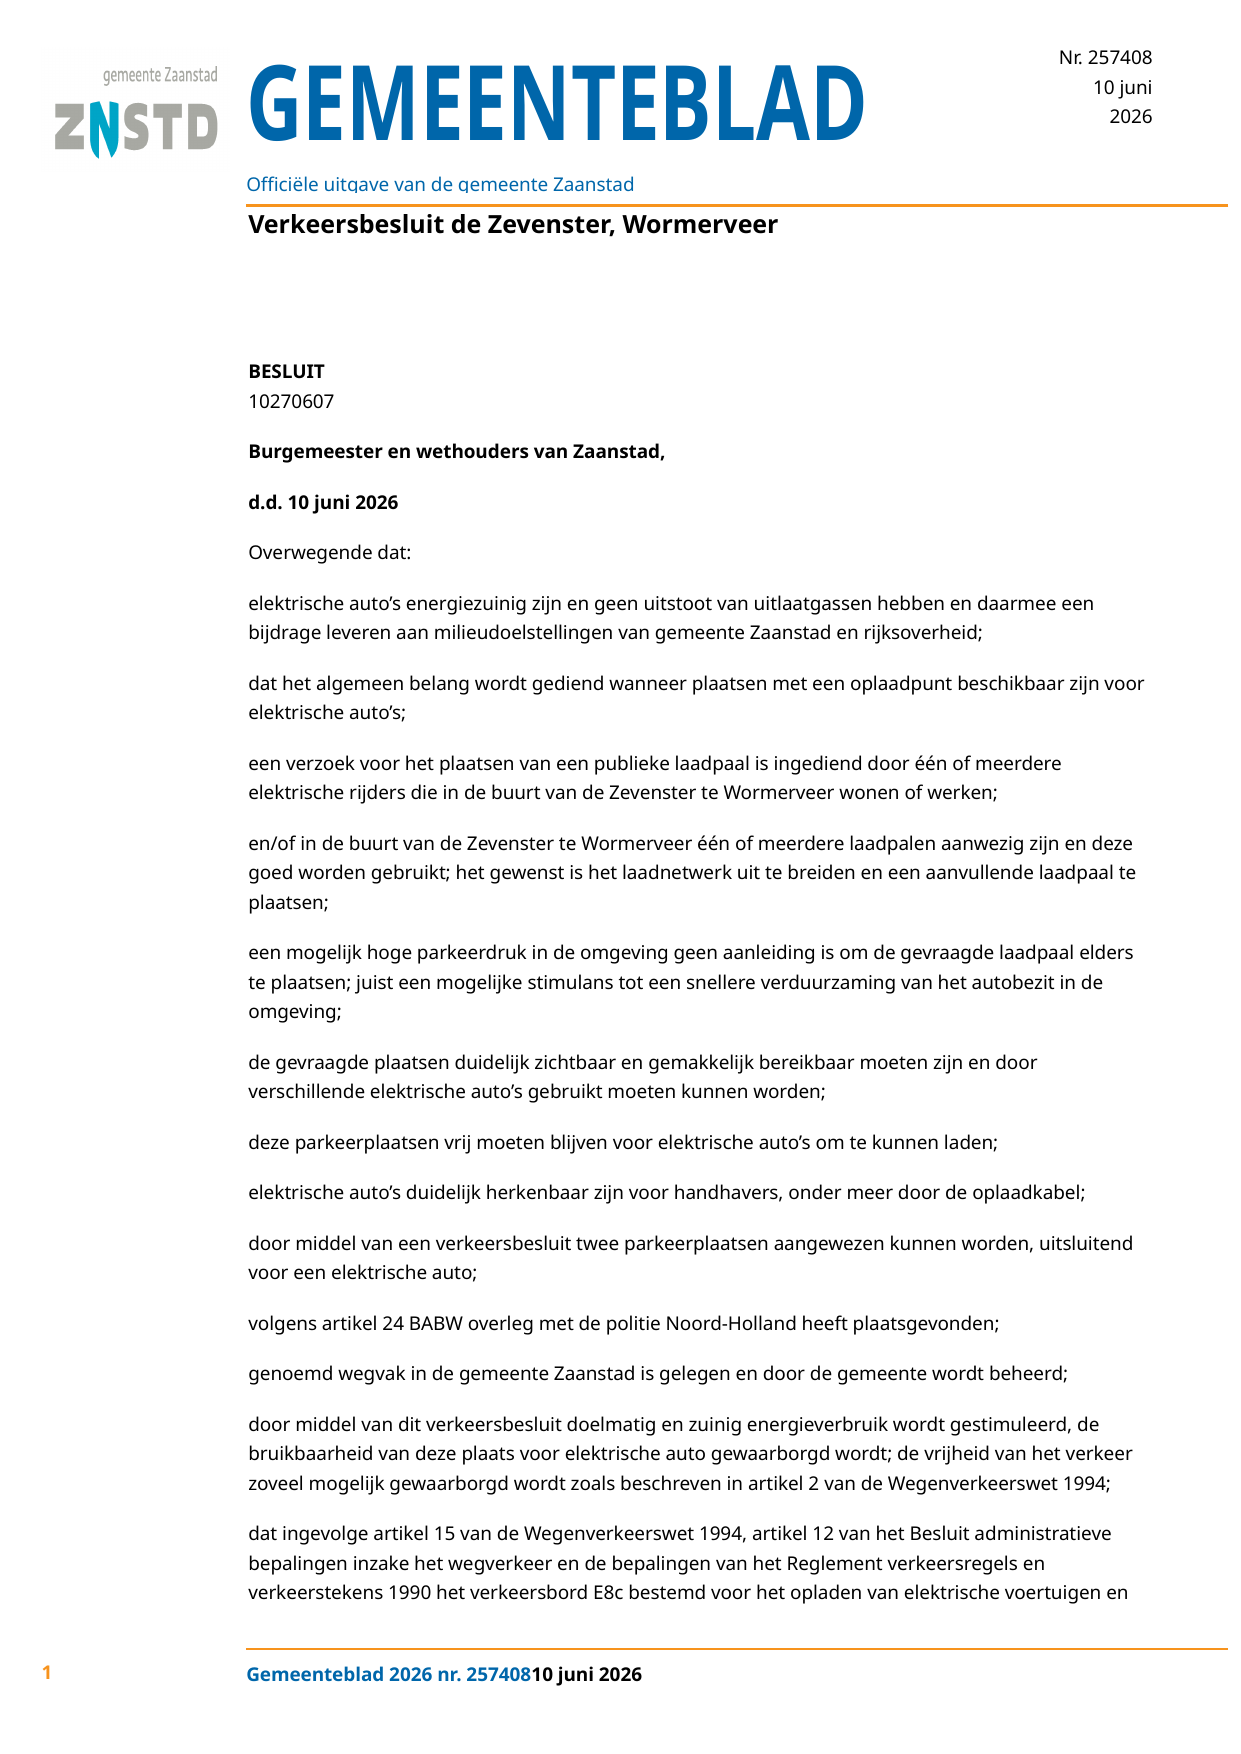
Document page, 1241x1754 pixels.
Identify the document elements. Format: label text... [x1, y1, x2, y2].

text Overwegende dat: [248, 539, 1152, 565]
text door middel van een verkeersbesluit twee parkeerplaatsen aangewezen kunnen worden, uitsluitend voor een elektrische auto; [248, 1230, 1152, 1285]
text een mogelijk hoge parkeerdruk in de omgeving geen aanleiding is om de gevraagde laadpaal elders te plaatsen; juist een mogelijke stimulans tot een snellere verduurzaming van het autobezit in de omgeving; [248, 939, 1152, 1024]
text door middel van dit verkeersbesluit doelmatig en zuinig energieverbruik wordt gestimuleerd, de bruikbaarheid van deze plaats voor elektrische auto gewaarborgd wordt; de vrijheid van het verkeer zoveel mogelijk gewaarborgd wordt zoals beschreven in artikel 2 van de Wegenverkeerswet 1994; [248, 1411, 1152, 1496]
text een verzoek voor het plaatsen van een publieke laadpaal is ingediend door één of meerdere elektrische rijders die in de buurt van de Zevenster te Wormerveer wonen of werken; [248, 750, 1152, 805]
text dat het algemeen belang wordt gediend wanneer plaatsen met een oplaadpunt beschikbaar zijn voor elektrische auto’s; [248, 670, 1152, 725]
picture [41, 47, 231, 172]
text genoemd wegvak in de gemeente Zaanstad is gelegen en door de gemeente wordt beheerd; [248, 1360, 1152, 1386]
text BESLUIT [248, 359, 1152, 384]
text d.d. 10 juni 2026 [248, 489, 1152, 515]
text en/of in de buurt van de Zevenster te Wormerveer één of meerdere laadpalen aanwezig zijn en deze goed worden gebruikt; het gewenst is het laadnetwerk uit te breiden en een aanvullende laadpaal te plaatsen; [248, 830, 1152, 915]
text dat ingevolge artikel 15 van de Wegenverkeerswet 1994, artikel 12 van het Besluit administratieve bepalingen inzake het wegverkeer en de bepalingen van het Reglement verkeersregels en verkeerstekens 1990 het verkeersbord E8c bestemd voor het opladen van elektrische voertuigen en [248, 1520, 1152, 1605]
text Verkeersbesluit de Zevenster, Wormerveer [248, 207, 1152, 241]
text de gevraagde plaatsen duidelijk zichtbaar en gemakkelijk bereikbaar moeten zijn en door verschillende elektrische auto’s gebruikt moeten kunnen worden; [248, 1049, 1152, 1104]
text elektrische auto’s energiezuinig zijn en geen uitstoot van uitlaatgassen hebben en daarmee een bijdrage leveren aan milieudoelstellingen van gemeente Zaanstad en rijksoverheid; [248, 590, 1152, 645]
text volgens artikel 24 BABW overleg met de politie Noord-Holland heeft plaatsgevonden; [248, 1310, 1152, 1336]
text elektrische auto’s duidelijk herkenbaar zijn voor handhavers, onder meer door de oplaadkabel; [248, 1179, 1152, 1205]
text 10270607 [248, 388, 1152, 414]
text Burgemeester en wethouders van Zaanstad, [248, 439, 1152, 464]
text deze parkeerplaatsen vrij moeten blijven voor elektrische auto’s om te kunnen laden; [248, 1129, 1152, 1155]
